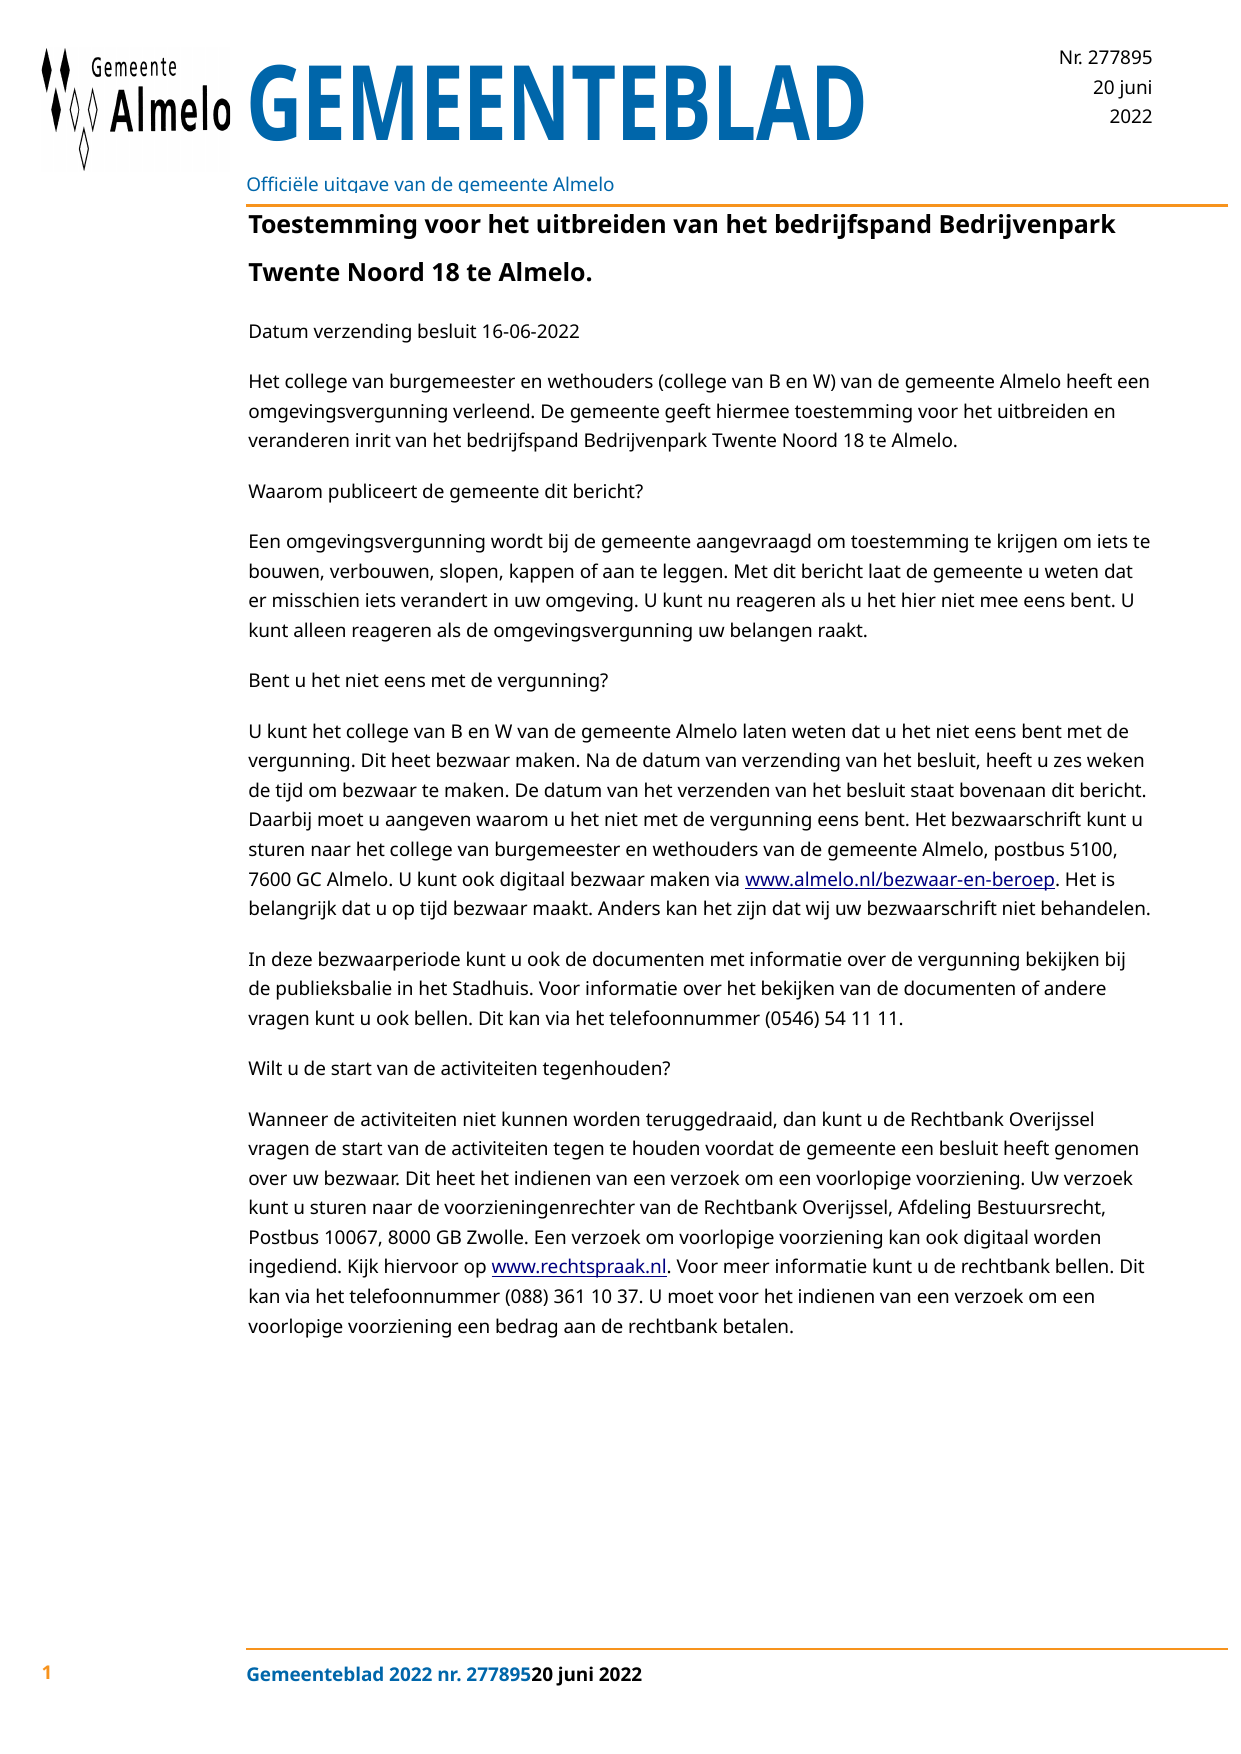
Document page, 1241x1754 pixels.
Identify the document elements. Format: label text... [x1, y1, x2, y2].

text Wilt u de start van de activiteiten tegenhouden? [248, 1055, 1152, 1081]
text Waarom publiceert de gemeente dit bericht? [248, 478, 1152, 504]
text Een omgevingsvergunning wordt bij de gemeente aangevraagd om toestemming te krijgen om iets te bouwen, verbouwen, slopen, kappen of aan te leggen. Met dit bericht laat de gemeente u weten dat er misschien iets verandert in uw omgeving. U kunt nu reageren als u het hier niet mee eens bent. U kunt alleen reageren als de omgevingsvergunning uw belangen raakt. [248, 528, 1152, 643]
text Het college van burgemeester en wethouders (college van B en W) van de gemeente Almelo heeft een omgevingsvergunning verleend. De gemeente geeft hiermee toestemming voor het uitbreiden en veranderen inrit van het bedrijfspand Bedrijvenpark Twente Noord 18 te Almelo. [248, 368, 1152, 453]
text Toestemming voor het uitbreiden van het bedrijfspand Bedrijvenpark Twente Noord 18 te Almelo. [248, 207, 1152, 288]
text U kunt het college van B en W van de gemeente Almelo laten weten dat u het niet eens bent met de vergunning. Dit heet bezwaar maken. Na de datum van verzending van het besluit, heeft u zes weken de tijd om bezwaar te maken. De datum van het verzenden van het besluit staat bovenaan dit bericht. Daarbij moet u aangeven waarom u het niet met de vergunning eens bent. Het bezwaarschrift kunt u sturen naar het college van burgemeester en wethouders van de gemeente Almelo, postbus 5100, 7600 GC Almelo. U kunt ook digitaal bezwaar maken via www.almelo.nl/bezwaar-en-beroep. Het is belangrijk dat u op tijd bezwaar maakt. Anders kan het zijn dat wij uw bezwaarschrift niet behandelen. [248, 718, 1152, 921]
picture [41, 47, 231, 172]
text Bent u het niet eens met de vergunning? [248, 667, 1152, 693]
text Wanneer de activiteiten niet kunnen worden teruggedraaid, dan kunt u de Rechtbank Overijssel vragen de start van de activiteiten tegen te houden voordat de gemeente een besluit heeft genomen over uw bezwaar. Dit heet het indienen van een verzoek om een voorlopige voorziening. Uw verzoek kunt u sturen naar de voorzieningenrechter van de Rechtbank Overijssel, Afdeling Bestuursrecht, Postbus 10067, 8000 GB Zwolle. Een verzoek om voorlopige voorziening kan ook digitaal worden ingediend. Kijk hiervoor op www.rechtspraak.nl. Voor meer informatie kunt u de rechtbank bellen. Dit kan via het telefoonnummer (088) 361 10 37. U moet voor het indienen van een verzoek om een voorlopige voorziening een bedrag aan de rechtbank betalen. [248, 1106, 1152, 1339]
text Datum verzending besluit 16-06-2022 [248, 318, 1152, 344]
text In deze bezwaarperiode kunt u ook de documenten met informatie over de vergunning bekijken bij de publieksbalie in het Stadhuis. Voor informatie over het bekijken van de documenten of andere vragen kunt u ook bellen. Dit kan via het telefoonnummer (0546) 54 11 11. [248, 946, 1152, 1031]
